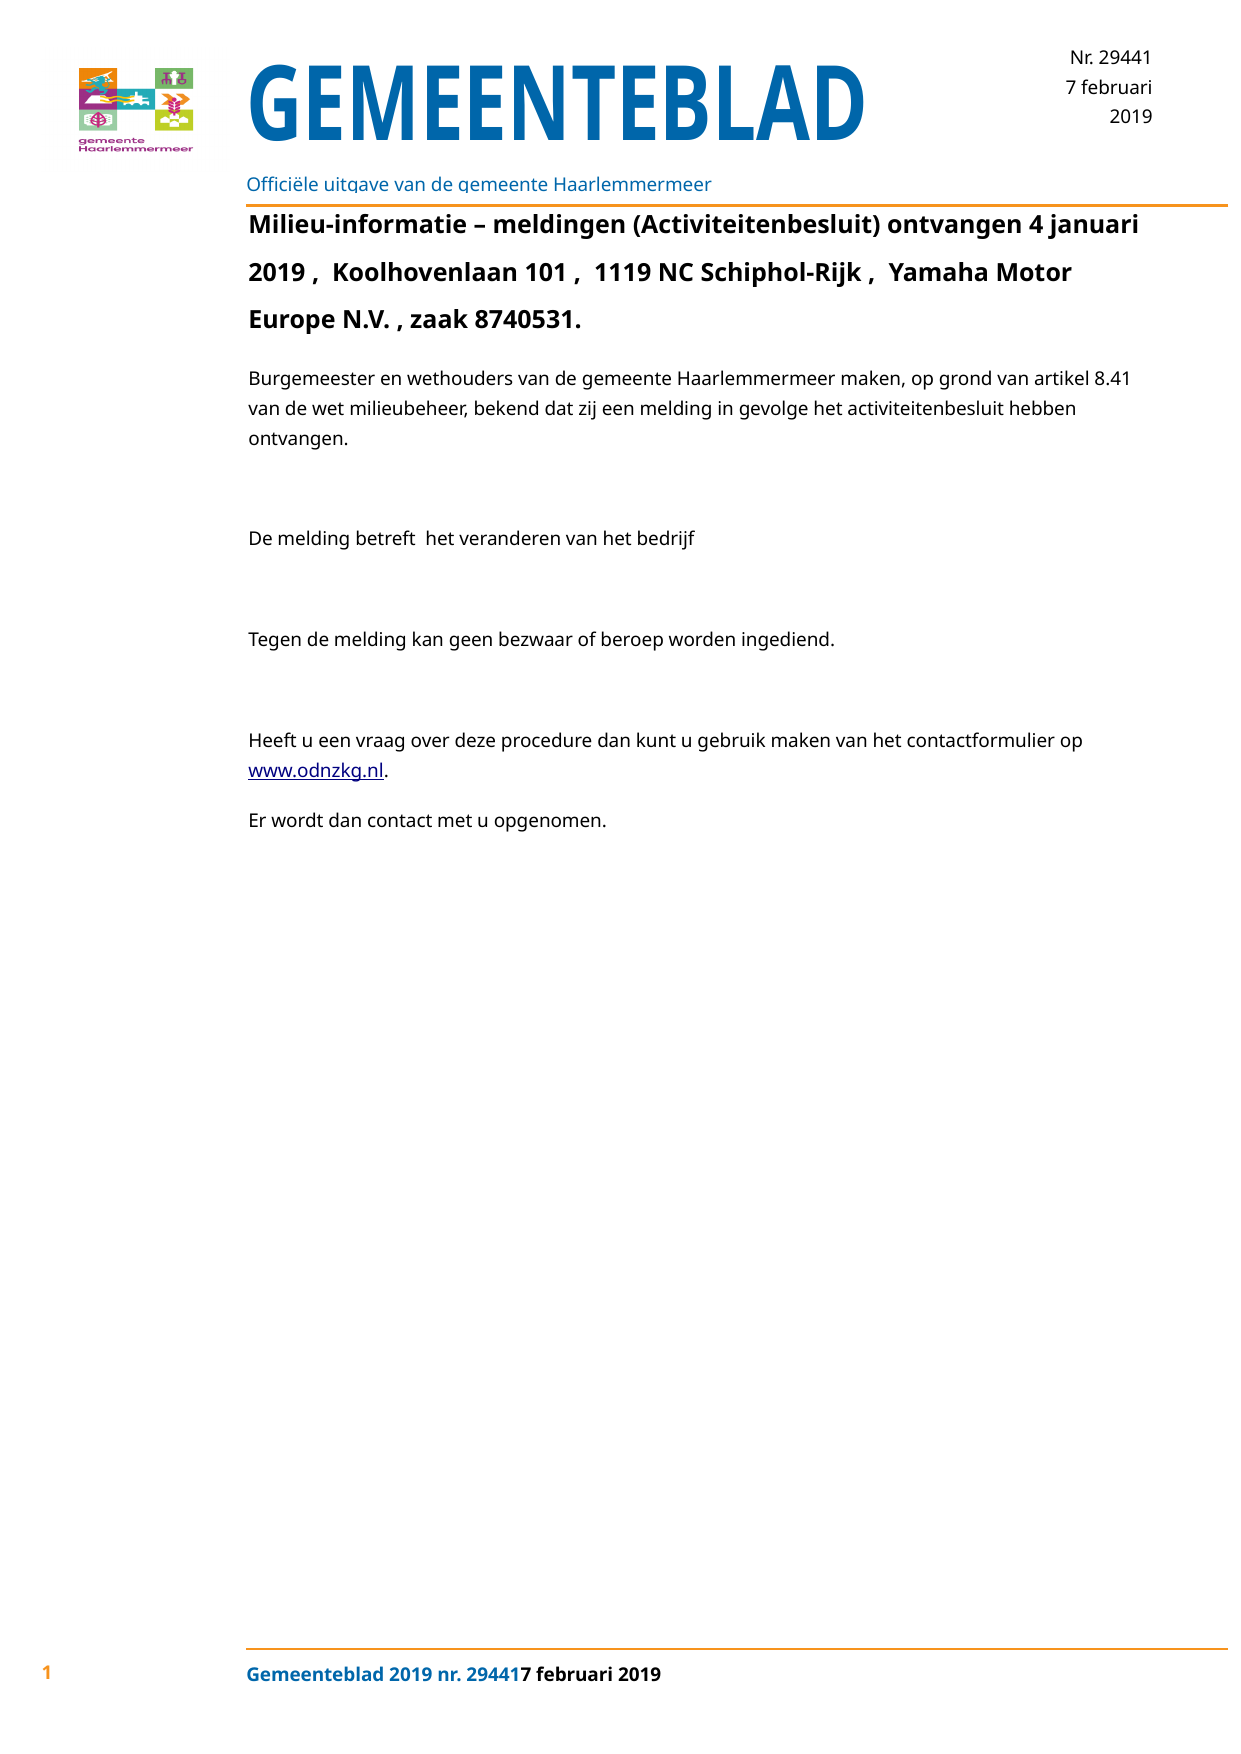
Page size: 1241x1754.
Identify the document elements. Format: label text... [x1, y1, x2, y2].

picture [41, 47, 231, 172]
text Tegen de melding kan geen bezwaar of beroep worden ingediend. [248, 626, 1152, 652]
text Milieu-informatie – meldingen (Activiteitenbesluit) ontvangen 4 januari 2019 , Koolhovenlaan 101 , 1119 NC Schiphol-Rijk , Yamaha Motor Europe N.V. , zaak 8740531. [248, 207, 1152, 336]
text Er wordt dan contact met u opgenomen. [248, 807, 1152, 833]
text Burgemeester en wethouders van de gemeente Haarlemmermeer maken, op grond van artikel 8.41 van de wet milieubeheer, bekend dat zij een melding in gevolge het activiteitenbesluit hebben ontvangen. [248, 366, 1152, 450]
text De melding betreft het veranderen van het bedrijf [248, 526, 1152, 551]
text Heeft u een vraag over deze procedure dan kunt u gebruik maken van het contactformulier op www.odnzkg.nl. [248, 727, 1152, 782]
